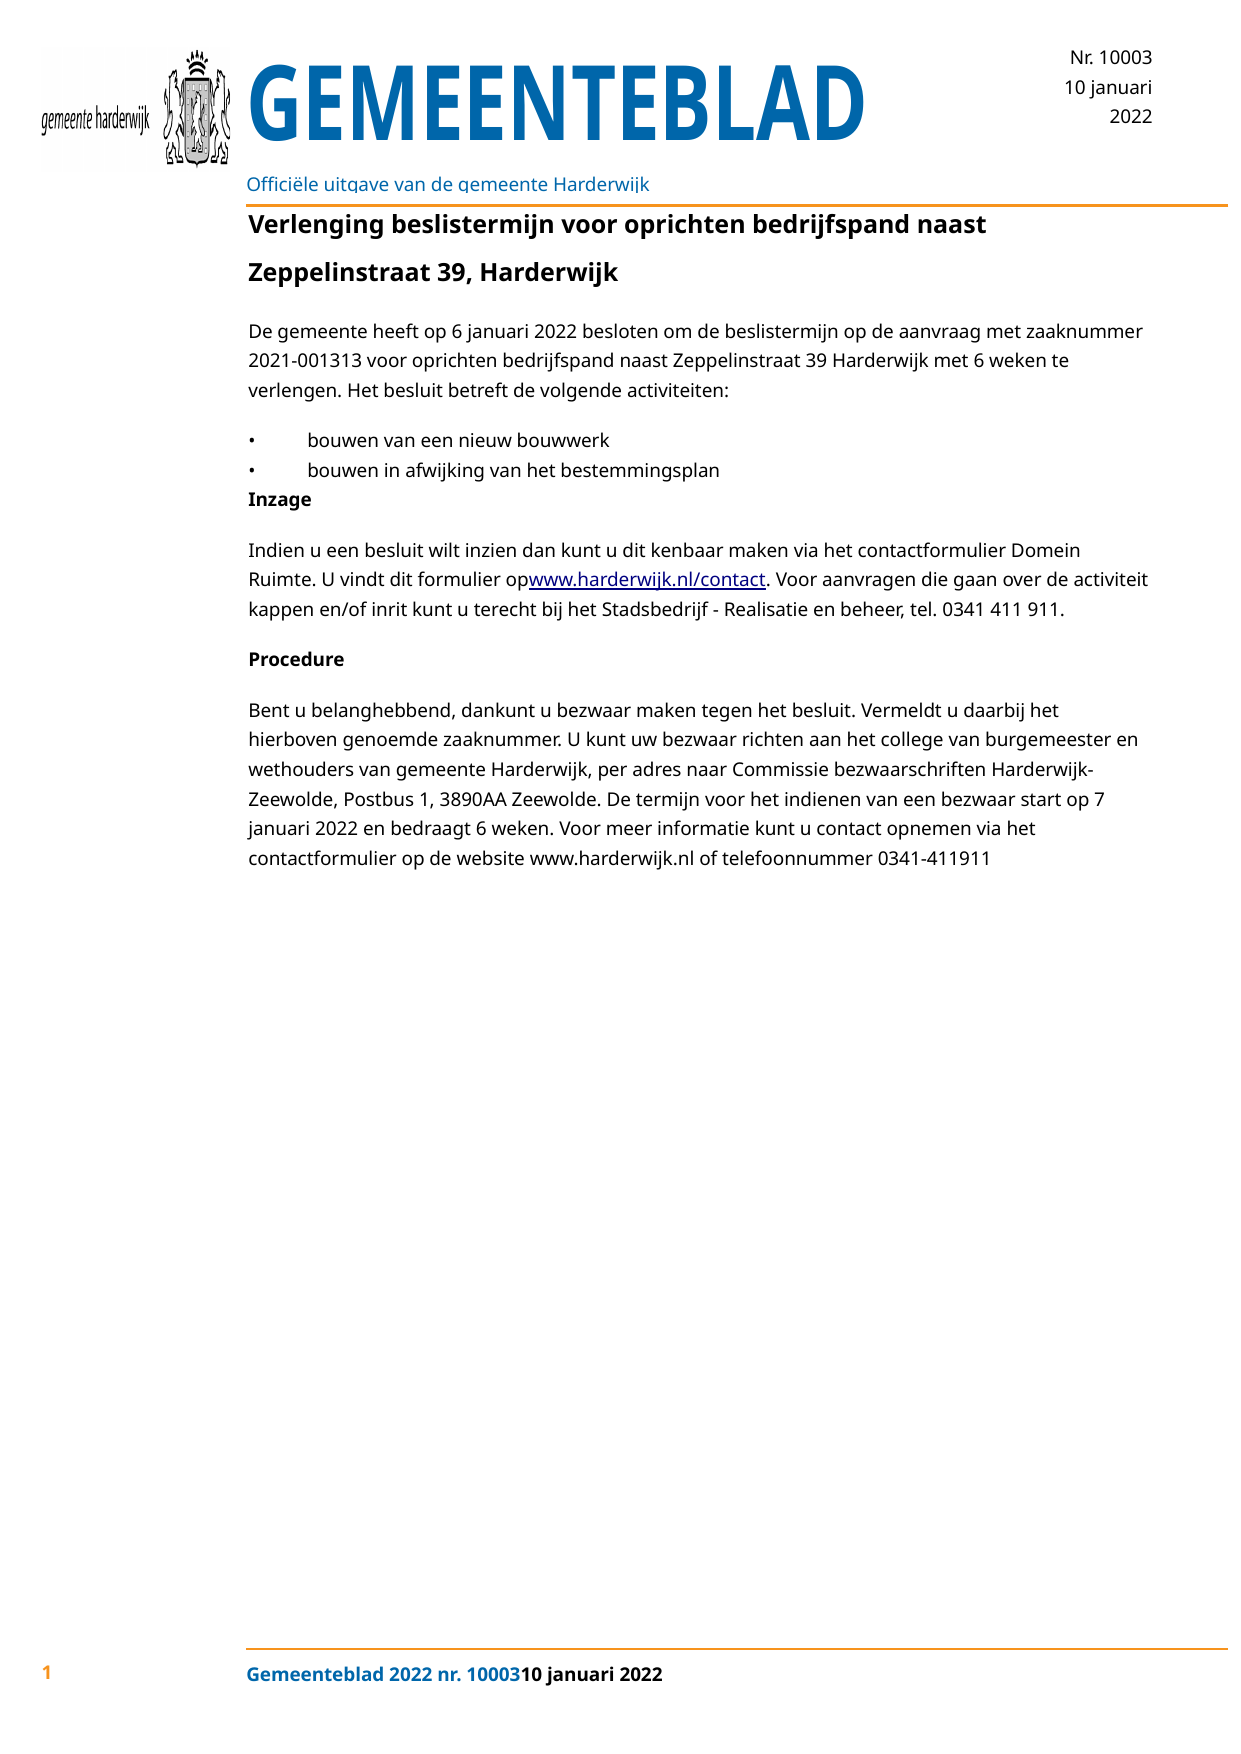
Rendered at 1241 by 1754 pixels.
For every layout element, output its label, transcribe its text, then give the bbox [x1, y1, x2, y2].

list bouwen van een nieuw bouwwerk [248, 427, 1152, 453]
text De gemeente heeft op 6 januari 2022 besloten om de beslistermijn op de aanvraag met zaaknummer 2021-001313 voor oprichten bedrijfspand naast Zeppelinstraat 39 Harderwijk met 6 weken te verlengen. Het besluit betreft de volgende activiteiten: [248, 318, 1152, 403]
text Inzage [248, 487, 1152, 512]
picture [41, 47, 231, 172]
text Procedure [248, 647, 1152, 672]
text Verlenging beslistermijn voor oprichten bedrijfspand naast Zeppelinstraat 39, Harderwijk [248, 207, 1152, 288]
list bouwen in afwijking van het bestemmingsplan [248, 457, 1152, 483]
text Indien u een besluit wilt inzien dan kunt u dit kenbaar maken via het contactformulier Domein Ruimte. U vindt dit formulier opwww.harderwijk.nl/contact. Voor aanvragen die gaan over de activiteit kappen en/of inrit kunt u terecht bij het Stadsbedrijf - Realisatie en beheer, tel. 0341 411 911. [248, 537, 1152, 622]
text Bent u belanghebbend, dankunt u bezwaar maken tegen het besluit. Vermeldt u daarbij het hierboven genoemde zaaknummer. U kunt uw bezwaar richten aan het college van burgemeester en wethouders van gemeente Harderwijk, per adres naar Commissie bezwaarschriften Harderwijk-Zeewolde, Postbus 1, 3890AA Zeewolde. De termijn voor het indienen van een bezwaar start op 7 januari 2022 en bedraagt 6 weken. Voor meer informatie kunt u contact opnemen via het contactformulier op de website www.harderwijk.nl of telefoonnummer 0341-411911 [248, 697, 1152, 871]
